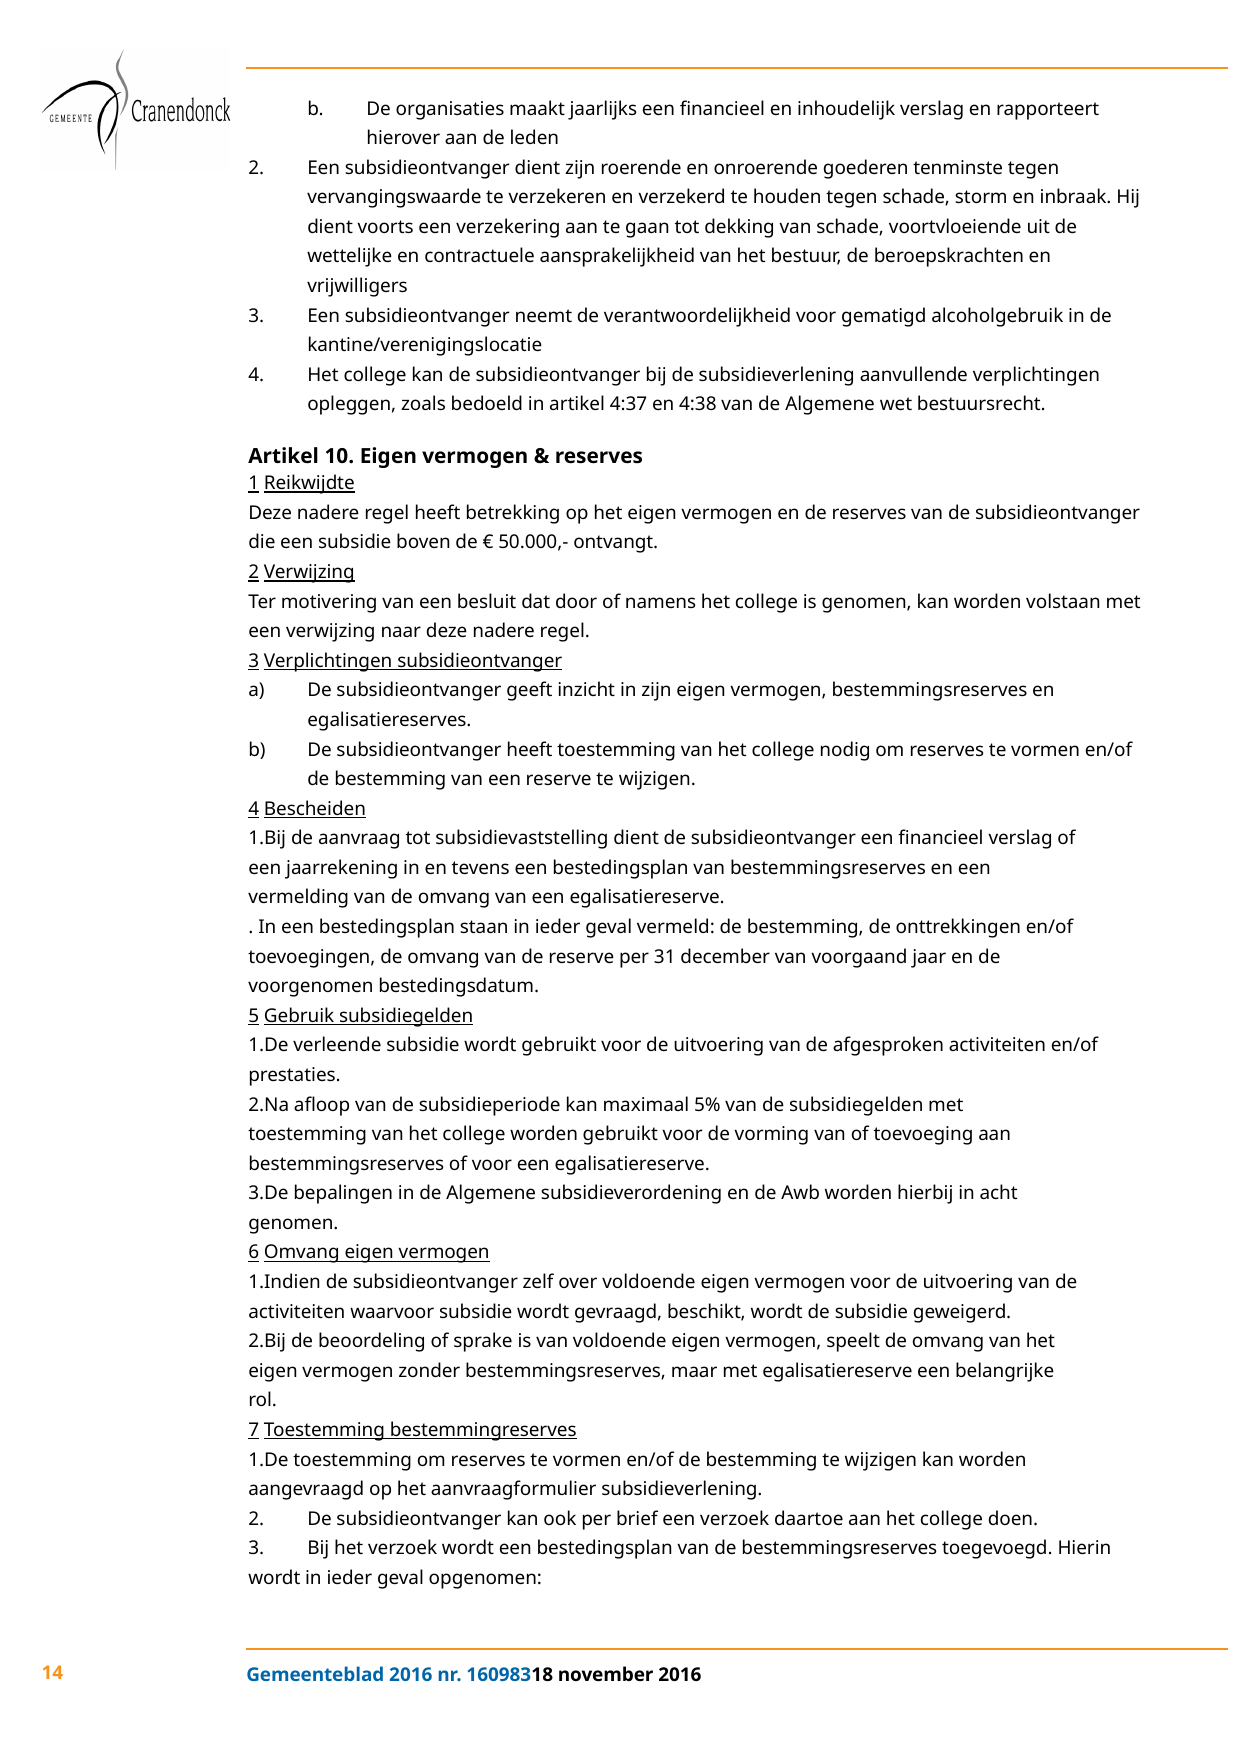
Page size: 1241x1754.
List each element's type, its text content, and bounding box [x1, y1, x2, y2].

text . In een bestedingsplan staan in ieder geval vermeld: de bestemming, de onttrekkingen en/of [248, 913, 1152, 939]
text voorgenomen bestedingsdatum. [248, 972, 1152, 998]
text activiteiten waarvoor subsidie wordt gevraagd, beschikt, wordt de subsidie geweigerd. [248, 1298, 1152, 1323]
text 1.Indien de subsidieontvanger zelf over voldoende eigen vermogen voor de uitvoering van de [248, 1268, 1152, 1294]
list De subsidieontvanger geeft inzicht in zijn eigen vermogen, bestemmingsreserves en egalisatiereserves. [248, 677, 1152, 732]
text 2.Na afloop van de subsidieperiode kan maximaal 5% van de subsidiegelden met [248, 1091, 1152, 1116]
picture [41, 47, 231, 172]
text genomen. [248, 1209, 1152, 1235]
text 3 Verplichtingen subsidieontvanger [248, 647, 1152, 673]
list Het college kan de subsidieontvanger bij de subsidieverlening aanvullende verplichtingen opleggen, zoals bedoeld in artikel 4:37 en 4:38 van de Algemene wet bestuursrecht. [248, 361, 1152, 416]
text 7 Toestemming bestemmingreserves [248, 1416, 1152, 1442]
text 5 Gebruik subsidiegelden [248, 1002, 1152, 1028]
text 2 Verwijzing [248, 558, 1152, 584]
text 4 Bescheiden [248, 795, 1152, 821]
text aangevraagd op het aanvraagformulier subsidieverlening. [248, 1475, 1152, 1501]
text toevoegingen, de omvang van de reserve per 31 december van voorgaand jaar en de [248, 943, 1152, 968]
text 6 Omvang eigen vermogen [248, 1239, 1152, 1264]
list De subsidieontvanger kan ook per brief een verzoek daartoe aan het college doen. [248, 1505, 1152, 1531]
text toestemming van het college worden gebruikt voor de vorming van of toevoeging aan [248, 1120, 1152, 1146]
text een jaarrekening in en tevens een bestedingsplan van bestemmingsreserves en een [248, 854, 1152, 880]
text wordt in ieder geval opgenomen: [248, 1564, 1152, 1590]
list De organisaties maakt jaarlijks een financieel en inhoudelijk verslag en rapporteert hierover aan de leden [307, 95, 1152, 150]
text 1.De toestemming om reserves te vormen en/of de bestemming te wijzigen kan worden [248, 1446, 1152, 1471]
list Een subsidieontvanger dient zijn roerende en onroerende goederen tenminste tegen vervangingswaarde te verzekeren en verzekerd te houden tegen schade, storm en inbraak. Hij dient voorts een verzekering aan te gaan tot dekking van schade, voortvloeiende uit de wettelijke en contractuele aansprakelijkheid van het bestuur, de beroepskrachten en vrijwilligers [248, 154, 1152, 298]
list De subsidieontvanger heeft toestemming van het college nodig om reserves te vormen en/of de bestemming van een reserve te wijzigen. [248, 736, 1152, 791]
text 1.De verleende subsidie wordt gebruikt voor de uitvoering van de afgesproken activiteiten en/of [248, 1032, 1152, 1057]
list Bij het verzoek wordt een bestedingsplan van de bestemmingsreserves toegevoegd. Hierin [248, 1534, 1152, 1560]
text vermelding van de omvang van een egalisatiereserve. [248, 884, 1152, 909]
text 3.De bepalingen in de Algemene subsidieverordening en de Awb worden hierbij in acht [248, 1179, 1152, 1205]
text 1.Bij de aanvraag tot subsidievaststelling dient de subsidieontvanger een financieel verslag of [248, 824, 1152, 850]
text Deze nadere regel heeft betrekking op het eigen vermogen en de reserves van de subsidieontvanger die een subsidie boven de € 50.000,- ontvangt. [248, 499, 1152, 554]
text prestaties. [248, 1061, 1152, 1087]
text bestemmingsreserves of voor een egalisatiereserve. [248, 1150, 1152, 1176]
list Een subsidieontvanger neemt de verantwoordelijkheid voor gematigd alcoholgebruik in de kantine/verenigingslocatie [248, 302, 1152, 357]
text Ter motivering van een besluit dat door of namens het college is genomen, kan worden volstaan met een verwijzing naar deze nadere regel. [248, 588, 1152, 643]
text eigen vermogen zonder bestemmingsreserves, maar met egalisatiereserve een belangrijke [248, 1357, 1152, 1383]
text Artikel 10. Eigen vermogen & reserves [248, 441, 1152, 469]
text 2.Bij de beoordeling of sprake is van voldoende eigen vermogen, speelt de omvang van het [248, 1327, 1152, 1353]
text 1 Reikwijdte [248, 469, 1152, 495]
text rol. [248, 1387, 1152, 1412]
